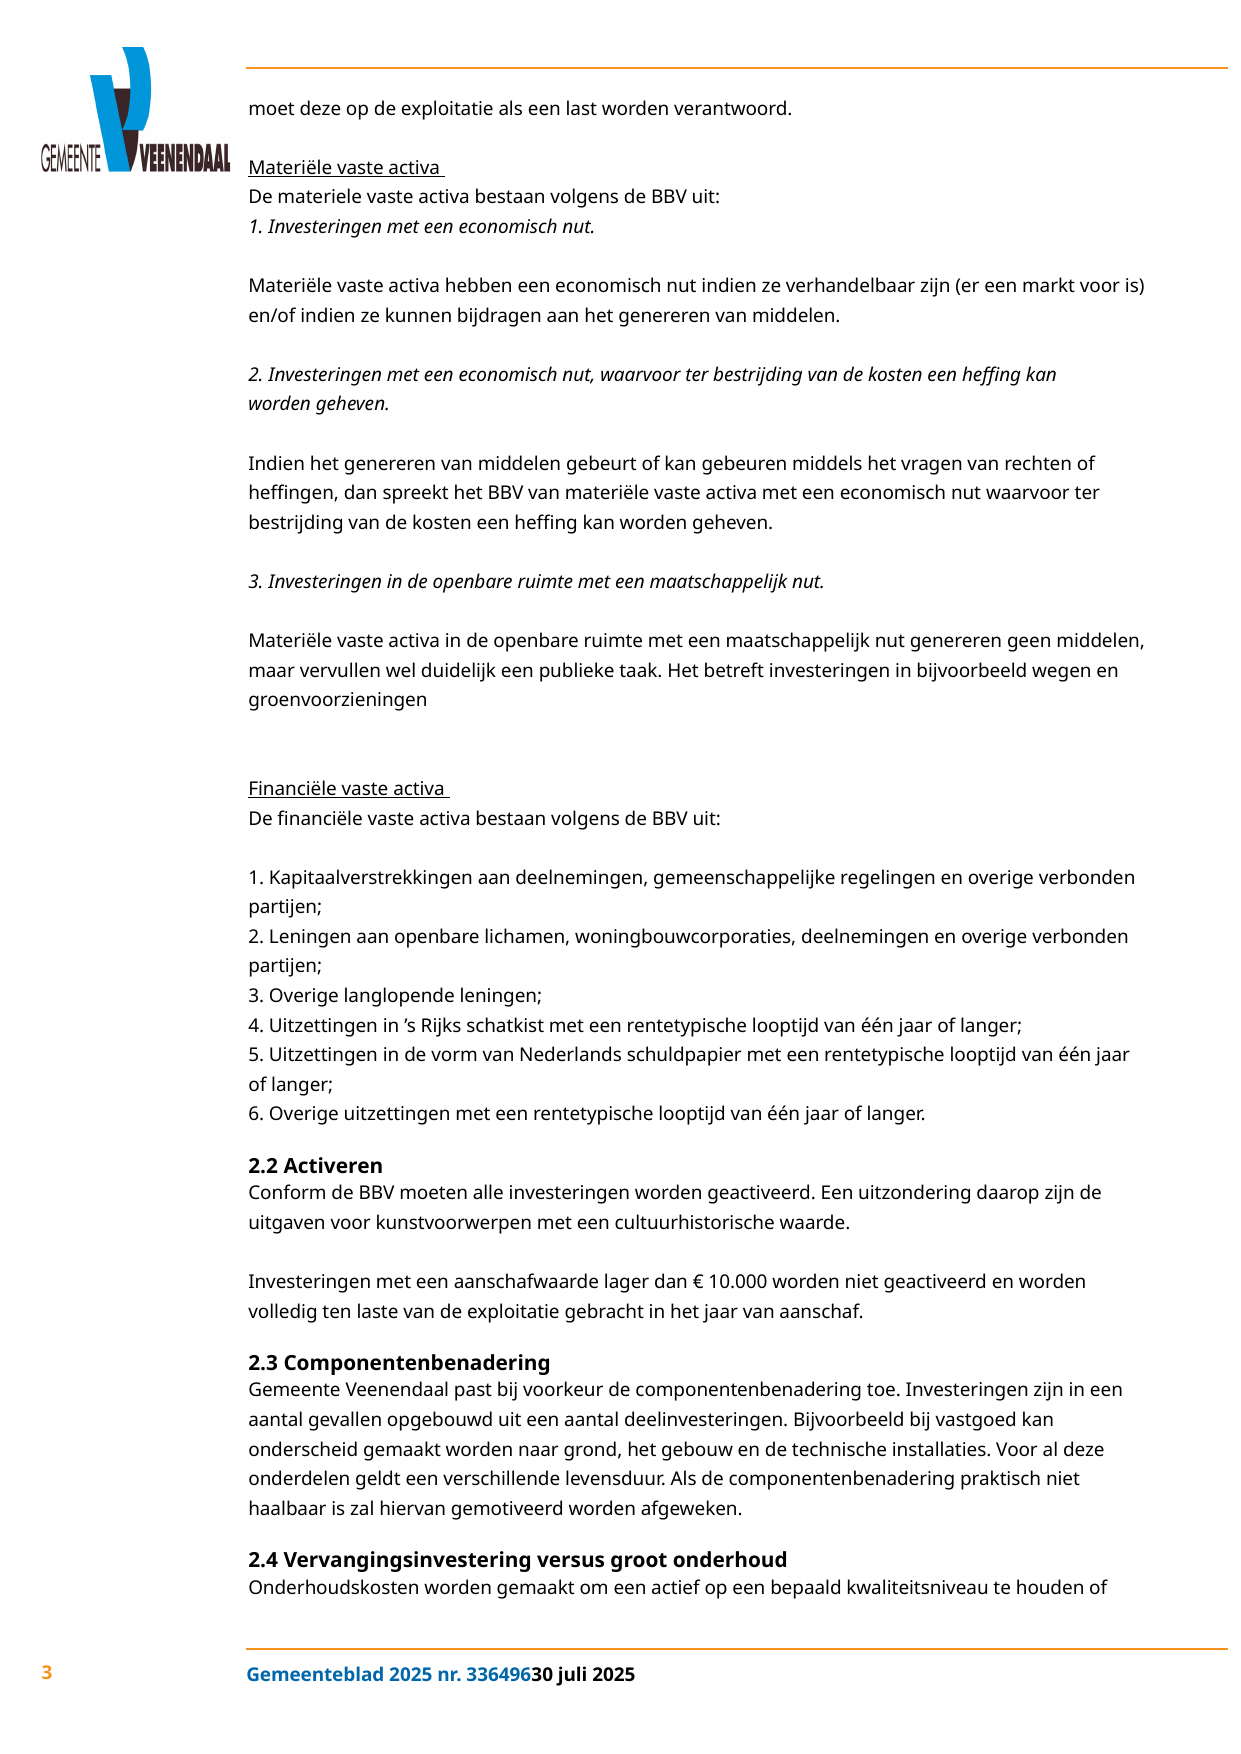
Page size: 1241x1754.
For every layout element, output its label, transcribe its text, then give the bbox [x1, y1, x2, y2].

text moet deze op de exploitatie als een last worden verantwoord. [248, 95, 1152, 121]
text Indien het genereren van middelen gebeurt of kan gebeuren middels het vragen van rechten of heffingen, dan spreekt het BBV van materiële vaste activa met een economisch nut waarvoor ter bestrijding van de kosten een heffing kan worden geheven. [248, 450, 1152, 535]
picture [41, 47, 130, 172]
text Conform de BBV moeten alle investeringen worden geactiveerd. Een uitzondering daarop zijn de uitgaven voor kunstvoorwerpen met een cultuurhistorische waarde. [248, 1179, 1152, 1235]
text 3. Overige langlopende leningen; [248, 982, 1152, 1008]
text 2.2 Activeren [248, 1151, 1152, 1179]
text 3. Investeringen in de openbare ruimte met een maatschappelijk nut. [248, 568, 1152, 594]
text Onderhoudskosten worden gemaakt om een actief op een bepaald kwaliteitsniveau te houden of [248, 1574, 1152, 1599]
text Materiële vaste activa [248, 154, 1152, 180]
text Financiële vaste activa [248, 775, 1152, 801]
text 2.3 Componentenbenadering [248, 1348, 1152, 1377]
text 2. Investeringen met een economisch nut, waarvoor ter bestrijding van de kosten een heffing kan [248, 361, 1152, 387]
text 1. Investeringen met een economisch nut. [248, 213, 1152, 239]
picture [123, 47, 231, 172]
text De materiele vaste activa bestaan volgens de BBV uit: [248, 183, 1152, 209]
text Investeringen met een aanschafwaarde lager dan € 10.000 worden niet geactiveerd en worden volledig ten laste van de exploitatie gebracht in het jaar van aanschaf. [248, 1268, 1152, 1323]
text Materiële vaste activa in de openbare ruimte met een maatschappelijk nut genereren geen middelen, maar vervullen wel duidelijk een publieke taak. Het betreft investeringen in bijvoorbeeld wegen en groenvoorzieningen [248, 627, 1152, 712]
text 4. Uitzettingen in ’s Rijks schatkist met een rentetypische looptijd van één jaar of langer; [248, 1012, 1152, 1038]
text 5. Uitzettingen in de vorm van Nederlands schuldpapier met een rentetypische looptijd van één jaar of langer; [248, 1041, 1152, 1097]
text 1. Kapitaalverstrekkingen aan deelnemingen, gemeenschappelijke regelingen en overige verbonden partijen; [248, 864, 1152, 919]
text 2. Leningen aan openbare lichamen, woningbouwcorporaties, deelnemingen en overige verbonden partijen; [248, 923, 1152, 978]
text Materiële vaste activa hebben een economisch nut indien ze verhandelbaar zijn (er een markt voor is) en/of indien ze kunnen bijdragen aan het genereren van middelen. [248, 272, 1152, 328]
text 2.4 Vervangingsinvestering versus groot onderhoud [248, 1545, 1152, 1574]
text Gemeente Veenendaal past bij voorkeur de componentenbenadering toe. Investeringen zijn in een aantal gevallen opgebouwd uit een aantal deelinvesteringen. Bijvoorbeeld bij vastgoed kan onderscheid gemaakt worden naar grond, het gebouw en de technische installaties. Voor al deze onderdelen geldt een verschillende levensduur. Als de componentenbenadering praktisch niet haalbaar is zal hiervan gemotiveerd worden afgeweken. [248, 1377, 1152, 1521]
text 6. Overige uitzettingen met een rentetypische looptijd van één jaar of langer. [248, 1101, 1152, 1126]
text worden geheven. [248, 391, 1152, 416]
text De financiële vaste activa bestaan volgens de BBV uit: [248, 805, 1152, 831]
